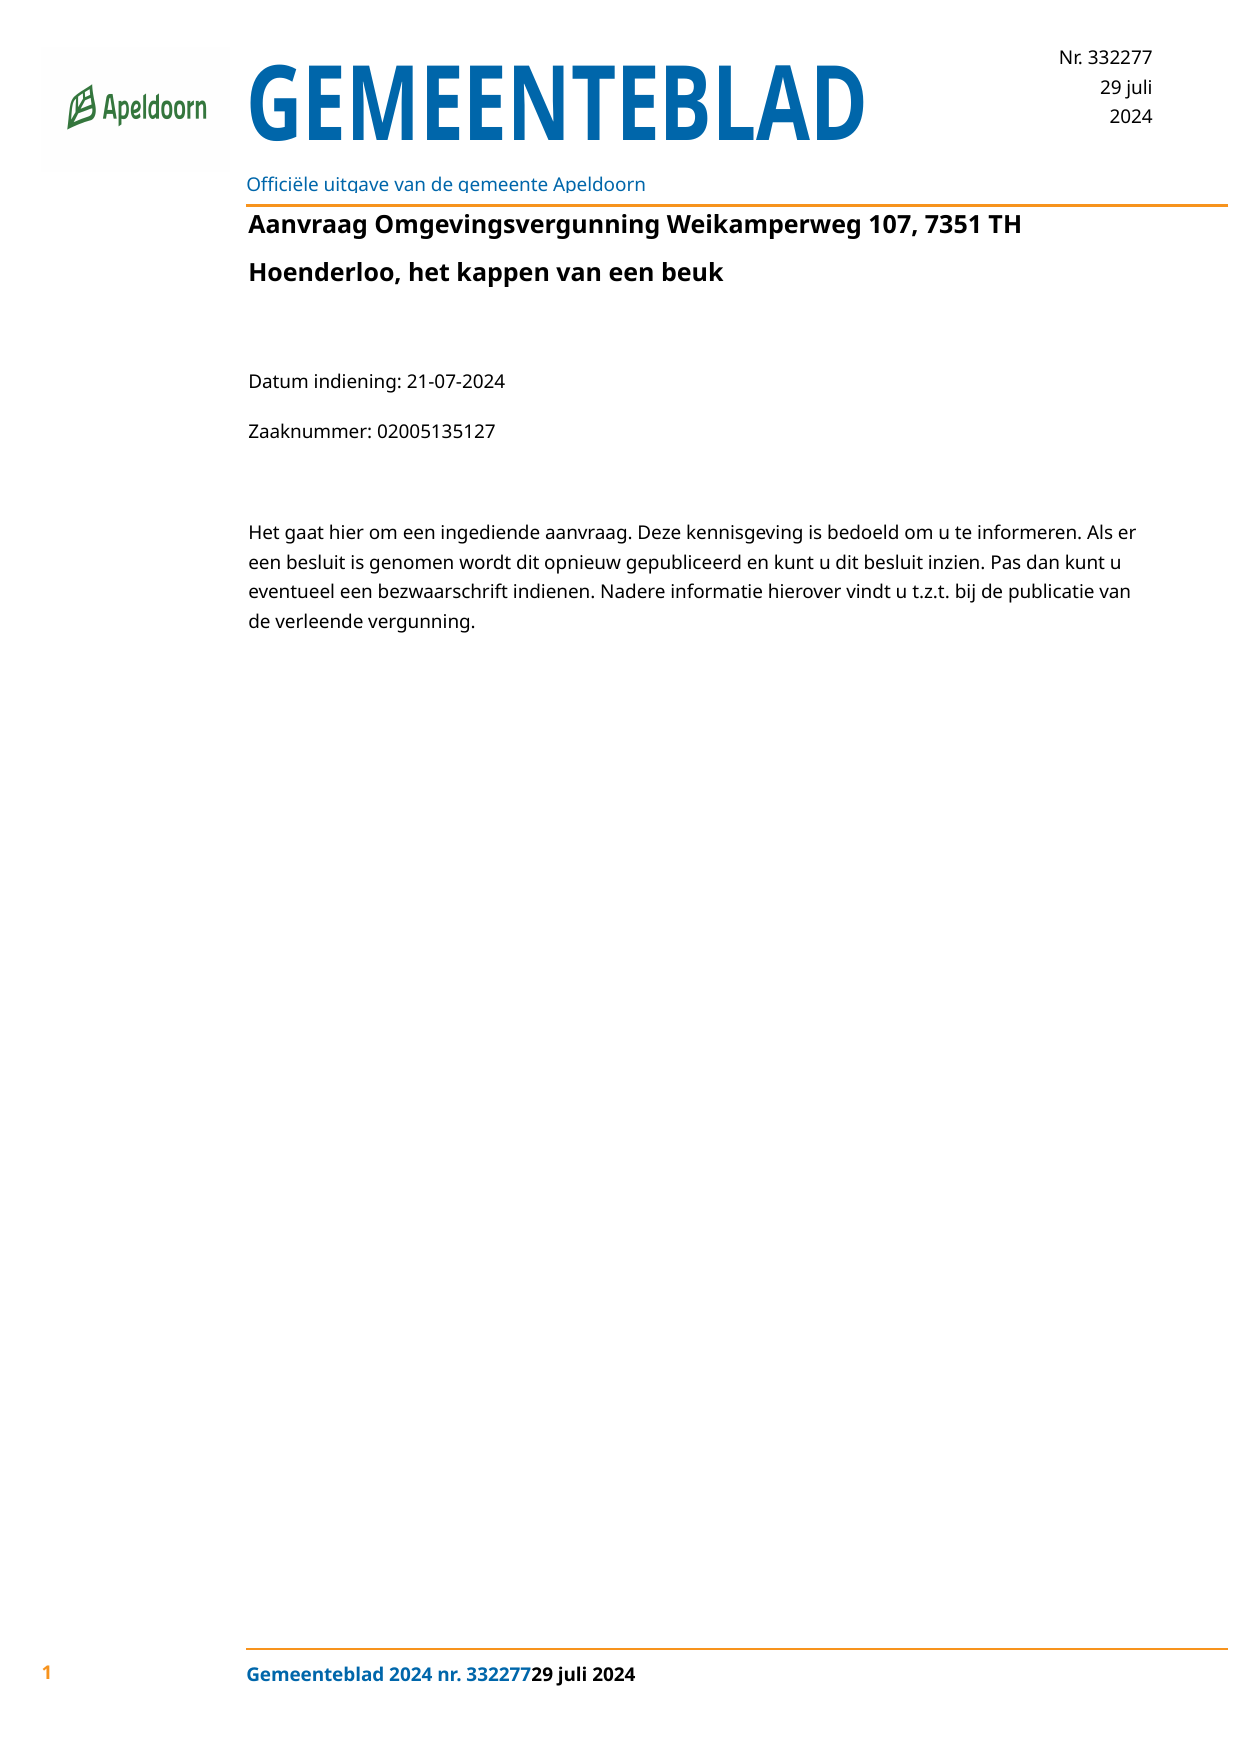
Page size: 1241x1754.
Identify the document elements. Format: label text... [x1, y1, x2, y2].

text Datum indiening: 21-07-2024 [248, 368, 1152, 394]
text Aanvraag Omgevingsvergunning Weikamperweg 107, 7351 TH Hoenderloo, het kappen van een beuk [248, 207, 1152, 288]
picture [41, 47, 231, 172]
text Het gaat hier om een ingediende aanvraag. Deze kennisgeving is bedoeld om u te informeren. Als er een besluit is genomen wordt dit opnieuw gepubliceerd en kunt u dit besluit inzien. Pas dan kunt u eventueel een bezwaarschrift indienen. Nadere informatie hierover vindt u t.z.t. bij de publicatie van de verleende vergunning. [248, 519, 1152, 634]
text Zaaknummer: 02005135127 [248, 419, 1152, 444]
